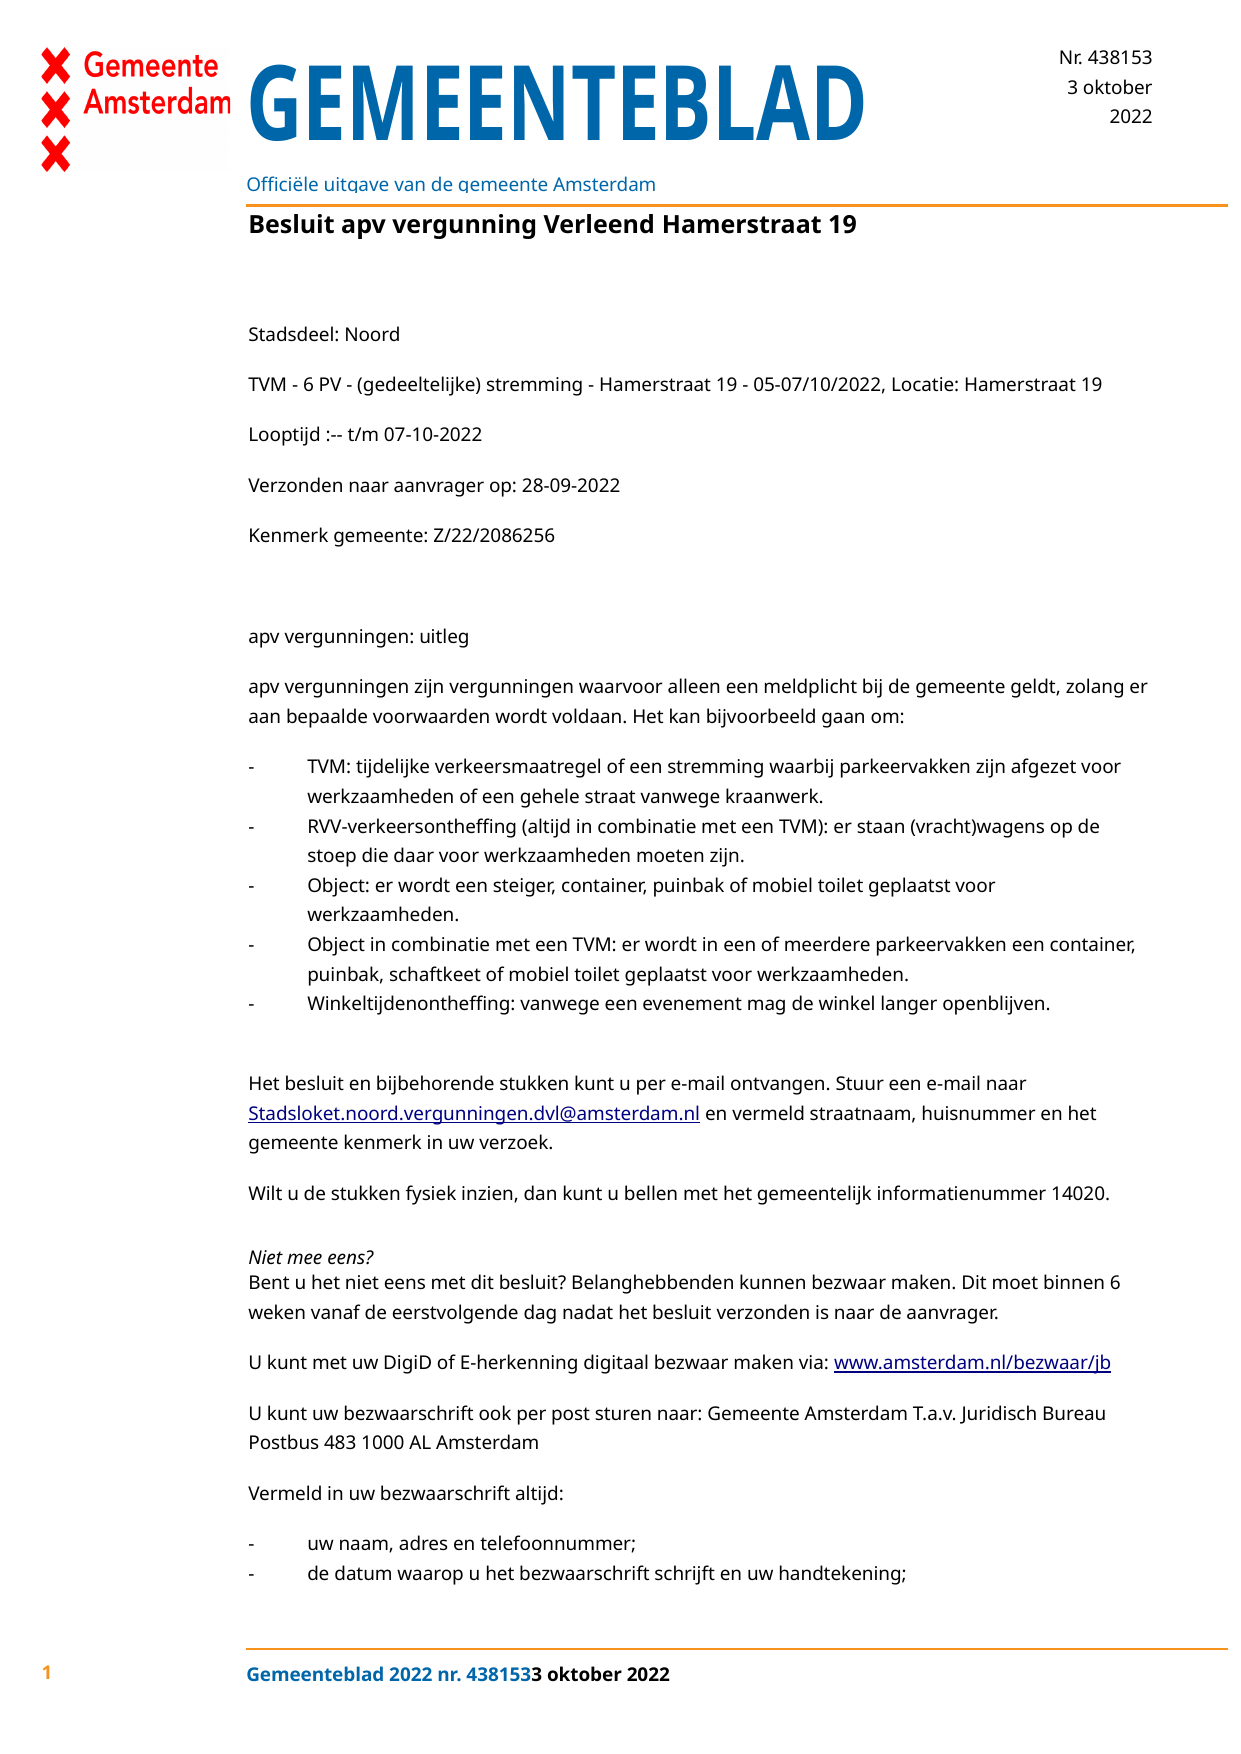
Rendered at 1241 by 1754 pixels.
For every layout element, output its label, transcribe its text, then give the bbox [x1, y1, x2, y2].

picture [41, 47, 231, 172]
list TVM: tijdelijke verkeersmaatregel of een stremming waarbij parkeervakken zijn afgezet voor werkzaamheden of een gehele straat vanwege kraanwerk. [248, 754, 1152, 809]
text U kunt met uw DigiD of E-herkenning digitaal bezwaar maken via: www.amsterdam.nl/bezwaar/jb [248, 1349, 1152, 1375]
list Object: er wordt een steiger, container, puinbak of mobiel toilet geplaatst voor werkzaamheden. [248, 872, 1152, 927]
text U kunt uw bezwaarschrift ook per post sturen naar: Gemeente Amsterdam T.a.v. Juridisch Bureau Postbus 483 1000 AL Amsterdam [248, 1400, 1152, 1455]
text apv vergunningen zijn vergunningen waarvoor alleen een meldplicht bij de gemeente geldt, zolang er aan bepaalde voorwaarden wordt voldaan. Het kan bijvoorbeeld gaan om: [248, 674, 1152, 729]
text Looptijd :-- t/m 07-10-2022 [248, 422, 1152, 447]
text Niet mee eens? [248, 1244, 1152, 1269]
text Stadsdeel: Noord [248, 321, 1152, 346]
text Wilt u de stukken fysiek inzien, dan kunt u bellen met het gemeentelijk informatienummer 14020. [248, 1180, 1152, 1206]
text TVM - 6 PV - (gedeeltelijke) stremming - Hamerstraat 19 - 05-07/10/2022, Locatie: Hamerstraat 19 [248, 371, 1152, 397]
text Bent u het niet eens met dit besluit? Belanghebbenden kunnen bezwaar maken. Dit moet binnen 6 weken vanaf de eerstvolgende dag nadat het besluit verzonden is naar de aanvrager. [248, 1269, 1152, 1325]
list Winkeltijdenontheffing: vanwege een evenement mag de winkel langer openblijven. [248, 990, 1152, 1016]
text apv vergunningen: uitleg [248, 623, 1152, 649]
text Besluit apv vergunning Verleend Hamerstraat 19 [248, 207, 1152, 241]
list Object in combinatie met een TVM: er wordt in een of meerdere parkeervakken een container, puinbak, schaftkeet of mobiel toilet geplaatst voor werkzaamheden. [248, 931, 1152, 986]
list RVV-verkeersontheffing (altijd in combinatie met een TVM): er staan (vracht)wagens op de stoep die daar voor werkzaamheden moeten zijn. [248, 813, 1152, 868]
text Het besluit en bijbehorende stukken kunt u per e-mail ontvangen. Stuur een e-mail naar Stadsloket.noord.vergunningen.dvl@amsterdam.nl en vermeld straatnaam, huisnummer en het gemeente kenmerk in uw verzoek. [248, 1070, 1152, 1155]
text Vermeld in uw bezwaarschrift altijd: [248, 1480, 1152, 1506]
text Kenmerk gemeente: Z/22/2086256 [248, 522, 1152, 548]
list uw naam, adres en telefoonnummer; [248, 1530, 1152, 1556]
list de datum waarop u het bezwaarschrift schrijft en uw handtekening; [248, 1560, 1152, 1586]
text Verzonden naar aanvrager op: 28-09-2022 [248, 472, 1152, 498]
